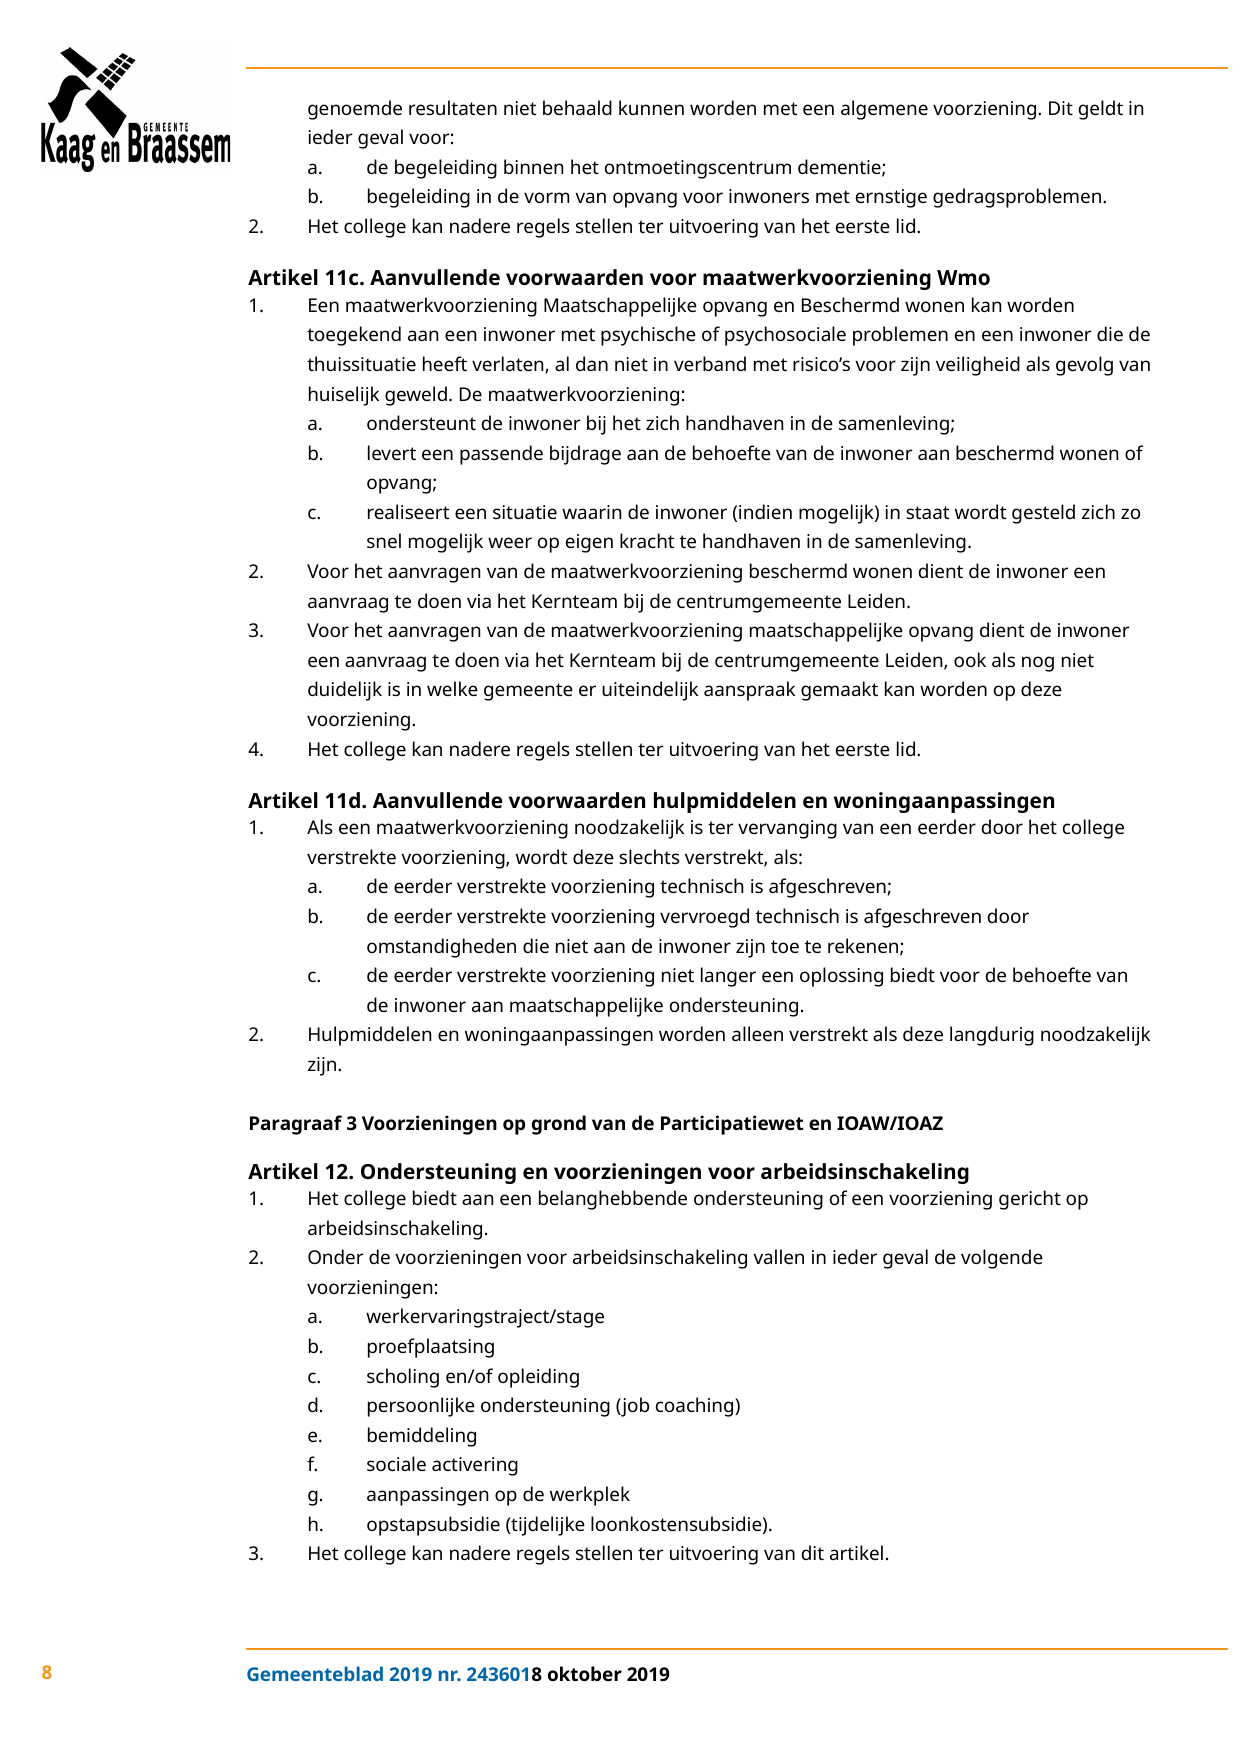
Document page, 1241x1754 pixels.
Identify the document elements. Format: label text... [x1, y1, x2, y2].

list de eerder verstrekte voorziening technisch is afgeschreven; [307, 874, 1152, 899]
picture [41, 47, 231, 172]
list Het college kan nadere regels stellen ter uitvoering van het eerste lid. [248, 736, 1152, 761]
list Als een maatwerkvoorziening noodzakelijk is ter vervanging van een eerder door het college verstrekte voorziening, wordt deze slechts verstrekt, als: [248, 814, 1152, 870]
list Onder de voorzieningen voor arbeidsinschakeling vallen in ieder geval de volgende voorzieningen: [248, 1244, 1152, 1300]
list realiseert een situatie waarin de inwoner (indien mogelijk) in staat wordt gesteld zich zo snel mogelijk weer op eigen kracht te handhaven in de samenleving. [307, 499, 1152, 554]
list de begeleiding binnen het ontmoetingscentrum dementie; [307, 154, 1152, 180]
list Voor het aanvragen van de maatwerkvoorziening maatschappelijke opvang dient de inwoner een aanvraag te doen via het Kernteam bij de centrumgemeente Leiden, ook als nog niet duidelijk is in welke gemeente er uiteindelijk aanspraak gemaakt kan worden op deze voorziening. [248, 617, 1152, 732]
list Het college biedt aan een belanghebbende ondersteuning of een voorziening gericht op arbeidsinschakeling. [248, 1185, 1152, 1241]
list de eerder verstrekte voorziening niet langer een oplossing biedt voor de behoefte van de inwoner aan maatschappelijke ondersteuning. [307, 962, 1152, 1018]
list genoemde resultaten niet behaald kunnen worden met een algemene voorziening. Dit geldt in ieder geval voor: [248, 95, 1152, 150]
list scholing en/of opleiding [307, 1363, 1152, 1389]
list opstapsubsidie (tijdelijke loonkostensubsidie). [307, 1511, 1152, 1537]
list begeleiding in de vorm van opvang voor inwoners met ernstige gedragsproblemen. [307, 183, 1152, 209]
list Een maatwerkvoorziening Maatschappelijke opvang en Beschermd wonen kan worden toegekend aan een inwoner met psychische of psychosociale problemen en een inwoner die de thuissituatie heeft verlaten, al dan niet in verband met risico’s voor zijn veiligheid als gevolg van huiselijk geweld. De maatwerkvoorziening: [248, 292, 1152, 406]
list persoonlijke ondersteuning (job coaching) [307, 1392, 1152, 1418]
list Hulpmiddelen en woningaanpassingen worden alleen verstrekt als deze langdurig noodzakelijk zijn. [248, 1022, 1152, 1077]
list proefplaatsing [307, 1333, 1152, 1359]
list de eerder verstrekte voorziening vervroegd technisch is afgeschreven door omstandigheden die niet aan de inwoner zijn toe te rekenen; [307, 903, 1152, 959]
text Paragraaf 3 Voorzieningen op grond van de Participatiewet en IOAW/IOAZ [248, 1110, 1152, 1136]
text Artikel 12. Ondersteuning en voorzieningen voor arbeidsinschakeling [248, 1157, 1152, 1185]
list aanpassingen op de werkplek [307, 1481, 1152, 1507]
list levert een passende bijdrage aan de behoefte van de inwoner aan beschermd wonen of opvang; [307, 440, 1152, 495]
text Artikel 11c. Aanvullende voorwaarden voor maatwerkvoorziening Wmo [248, 263, 1152, 292]
list Het college kan nadere regels stellen ter uitvoering van het eerste lid. [248, 213, 1152, 239]
list sociale activering [307, 1452, 1152, 1477]
list Het college kan nadere regels stellen ter uitvoering van dit artikel. [248, 1540, 1152, 1566]
list Voor het aanvragen van de maatwerkvoorziening beschermd wonen dient de inwoner een aanvraag te doen via het Kernteam bij de centrumgemeente Leiden. [248, 558, 1152, 613]
list ondersteunt de inwoner bij het zich handhaven in de samenleving; [307, 410, 1152, 436]
text Artikel 11d. Aanvullende voorwaarden hulpmiddelen en woningaanpassingen [248, 786, 1152, 814]
list bemiddeling [307, 1422, 1152, 1448]
list werkervaringstraject/stage [307, 1304, 1152, 1329]
